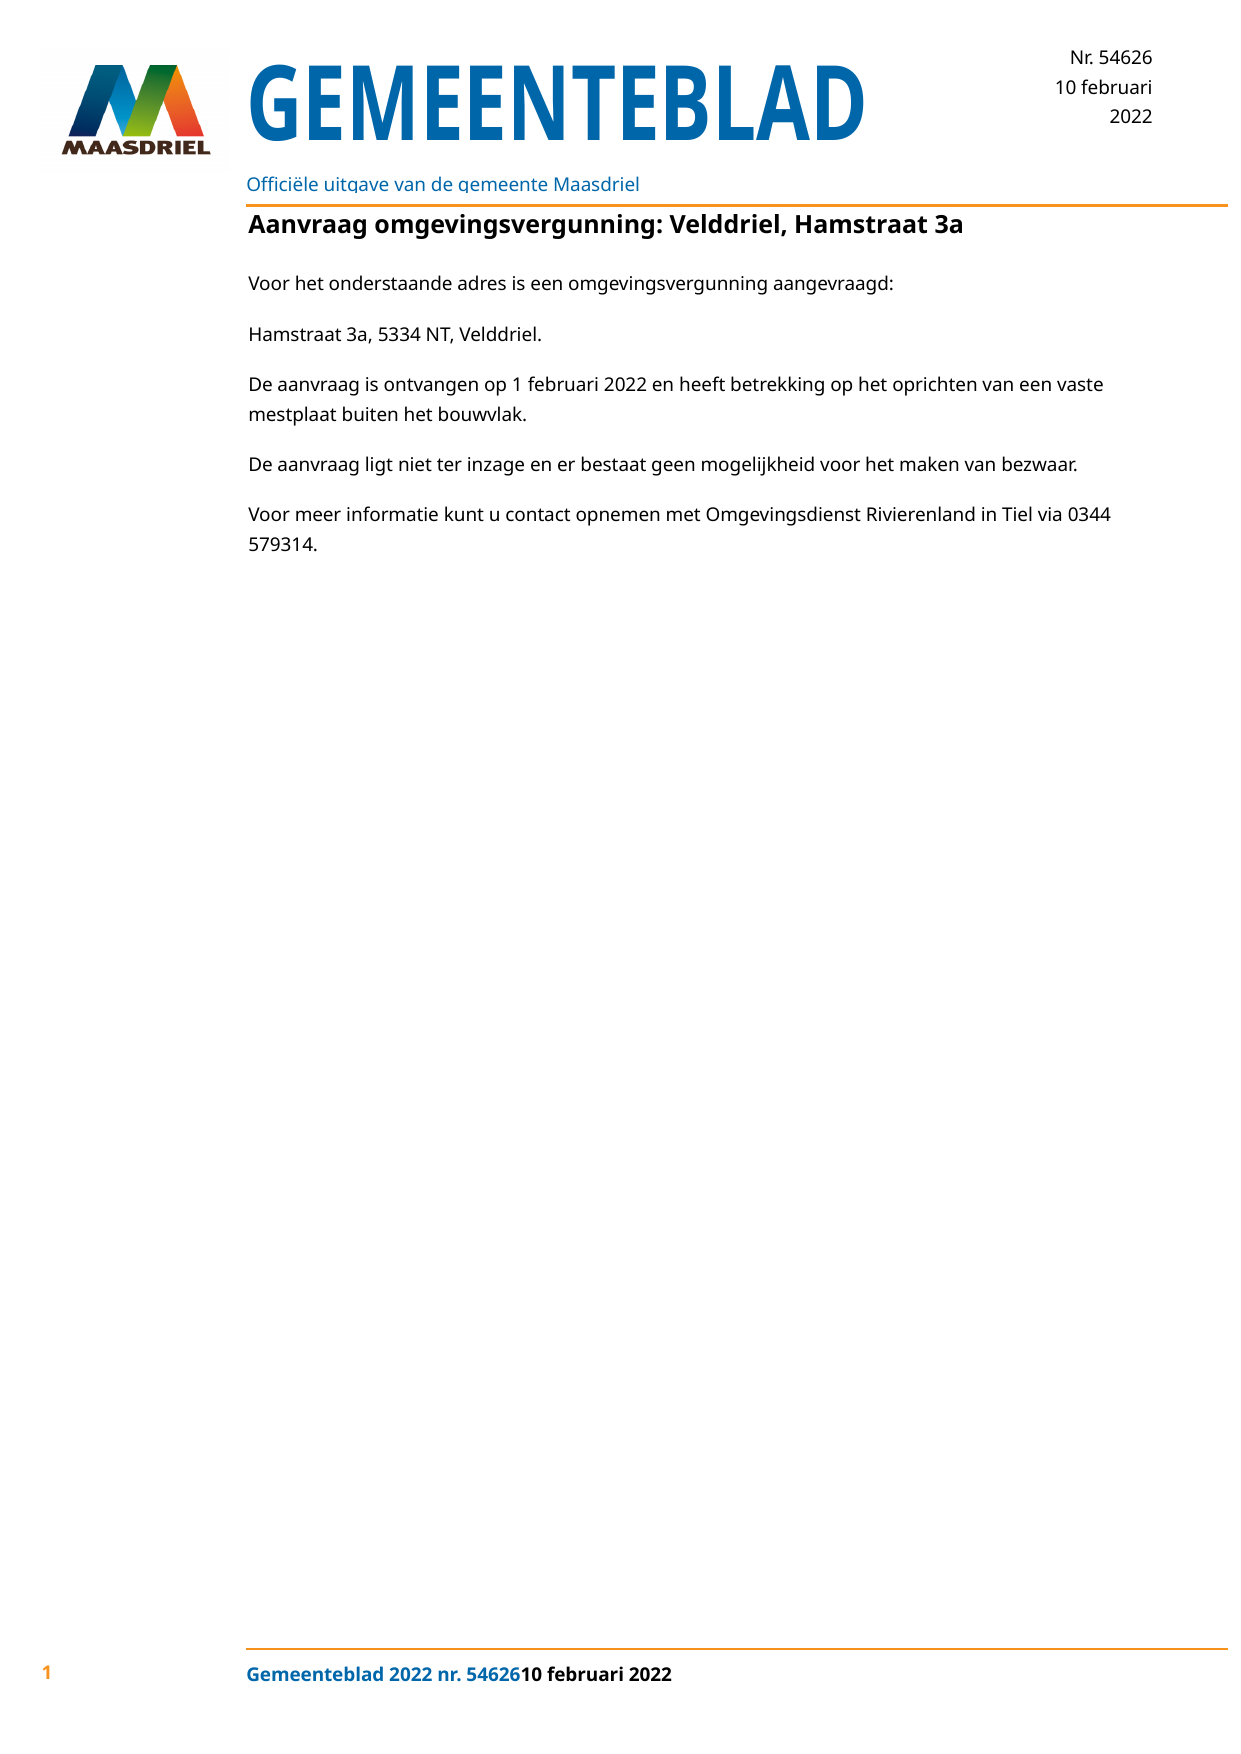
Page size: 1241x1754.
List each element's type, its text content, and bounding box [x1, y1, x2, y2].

text Voor het onderstaande adres is een omgevingsvergunning aangevraagd: [248, 270, 1152, 296]
picture [41, 47, 231, 172]
text Hamstraat 3a, 5334 NT, Velddriel. [248, 321, 1152, 346]
text Aanvraag omgevingsvergunning: Velddriel, Hamstraat 3a [248, 207, 1152, 241]
text De aanvraag is ontvangen op 1 februari 2022 en heeft betrekking op het oprichten van een vaste mestplaat buiten het bouwvlak. [248, 371, 1152, 426]
text De aanvraag ligt niet ter inzage en er bestaat geen mogelijkheid voor het maken van bezwaar. [248, 451, 1152, 477]
text Voor meer informatie kunt u contact opnemen met Omgevingsdienst Rivierenland in Tiel via 0344 579314. [248, 502, 1152, 557]
